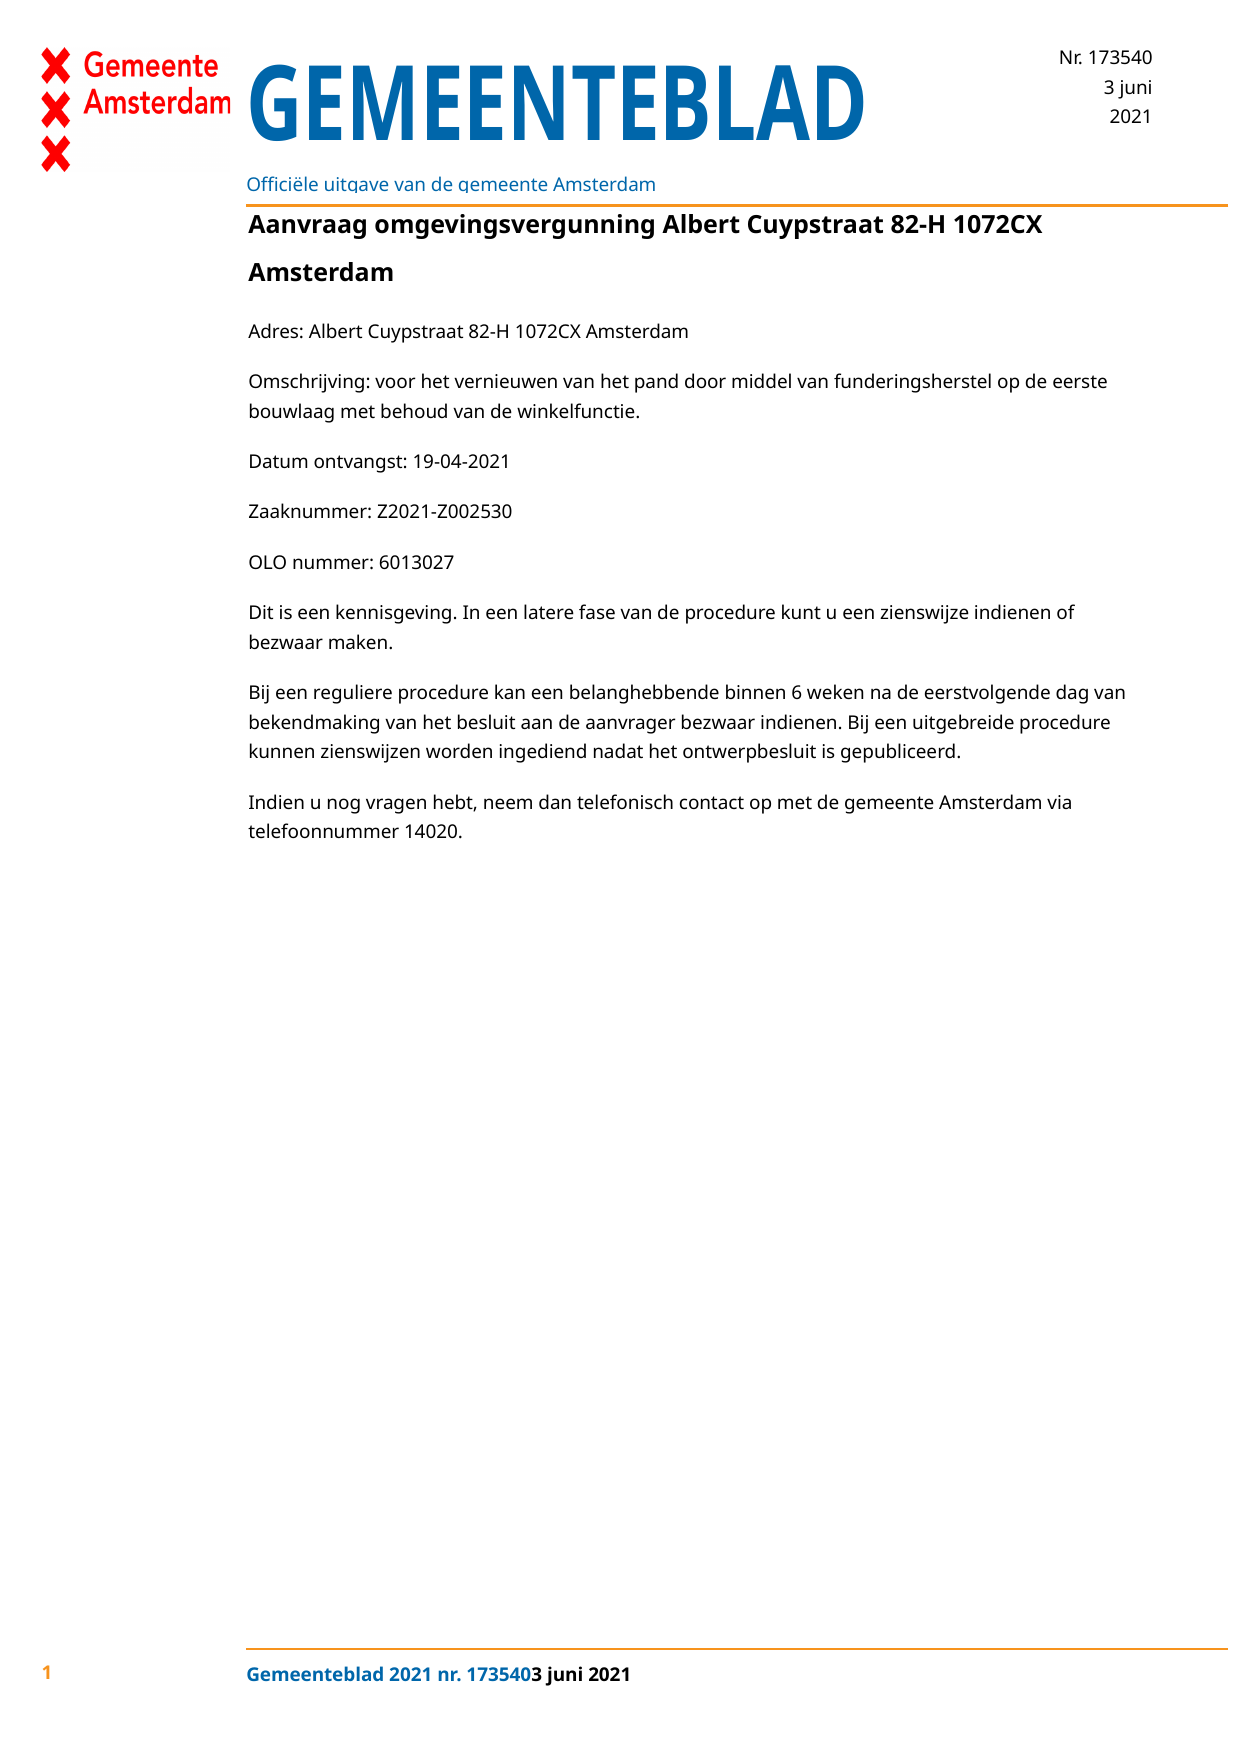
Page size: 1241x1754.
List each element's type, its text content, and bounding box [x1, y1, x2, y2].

text Bij een reguliere procedure kan een belanghebbende binnen 6 weken na de eerstvolgende dag van bekendmaking van het besluit aan de aanvrager bezwaar indienen. Bij een uitgebreide procedure kunnen zienswijzen worden ingediend nadat het ontwerpbesluit is gepubliceerd. [248, 679, 1152, 764]
text Datum ontvangst: 19-04-2021 [248, 448, 1152, 474]
text Adres: Albert Cuypstraat 82-H 1072CX Amsterdam [248, 318, 1152, 344]
text Omschrijving: voor het vernieuwen van het pand door middel van funderingsherstel op de eerste bouwlaag met behoud van de winkelfunctie. [248, 368, 1152, 424]
text OLO nummer: 6013027 [248, 549, 1152, 575]
text Dit is een kennisgeving. In een latere fase van de procedure kunt u een zienswijze indienen of bezwaar maken. [248, 599, 1152, 655]
picture [41, 47, 231, 172]
text Zaaknummer: Z2021-Z002530 [248, 499, 1152, 524]
text Indien u nog vragen hebt, neem dan telefonisch contact op met de gemeente Amsterdam via telefoonnummer 14020. [248, 789, 1152, 844]
text Aanvraag omgevingsvergunning Albert Cuypstraat 82-H 1072CX Amsterdam [248, 207, 1152, 288]
